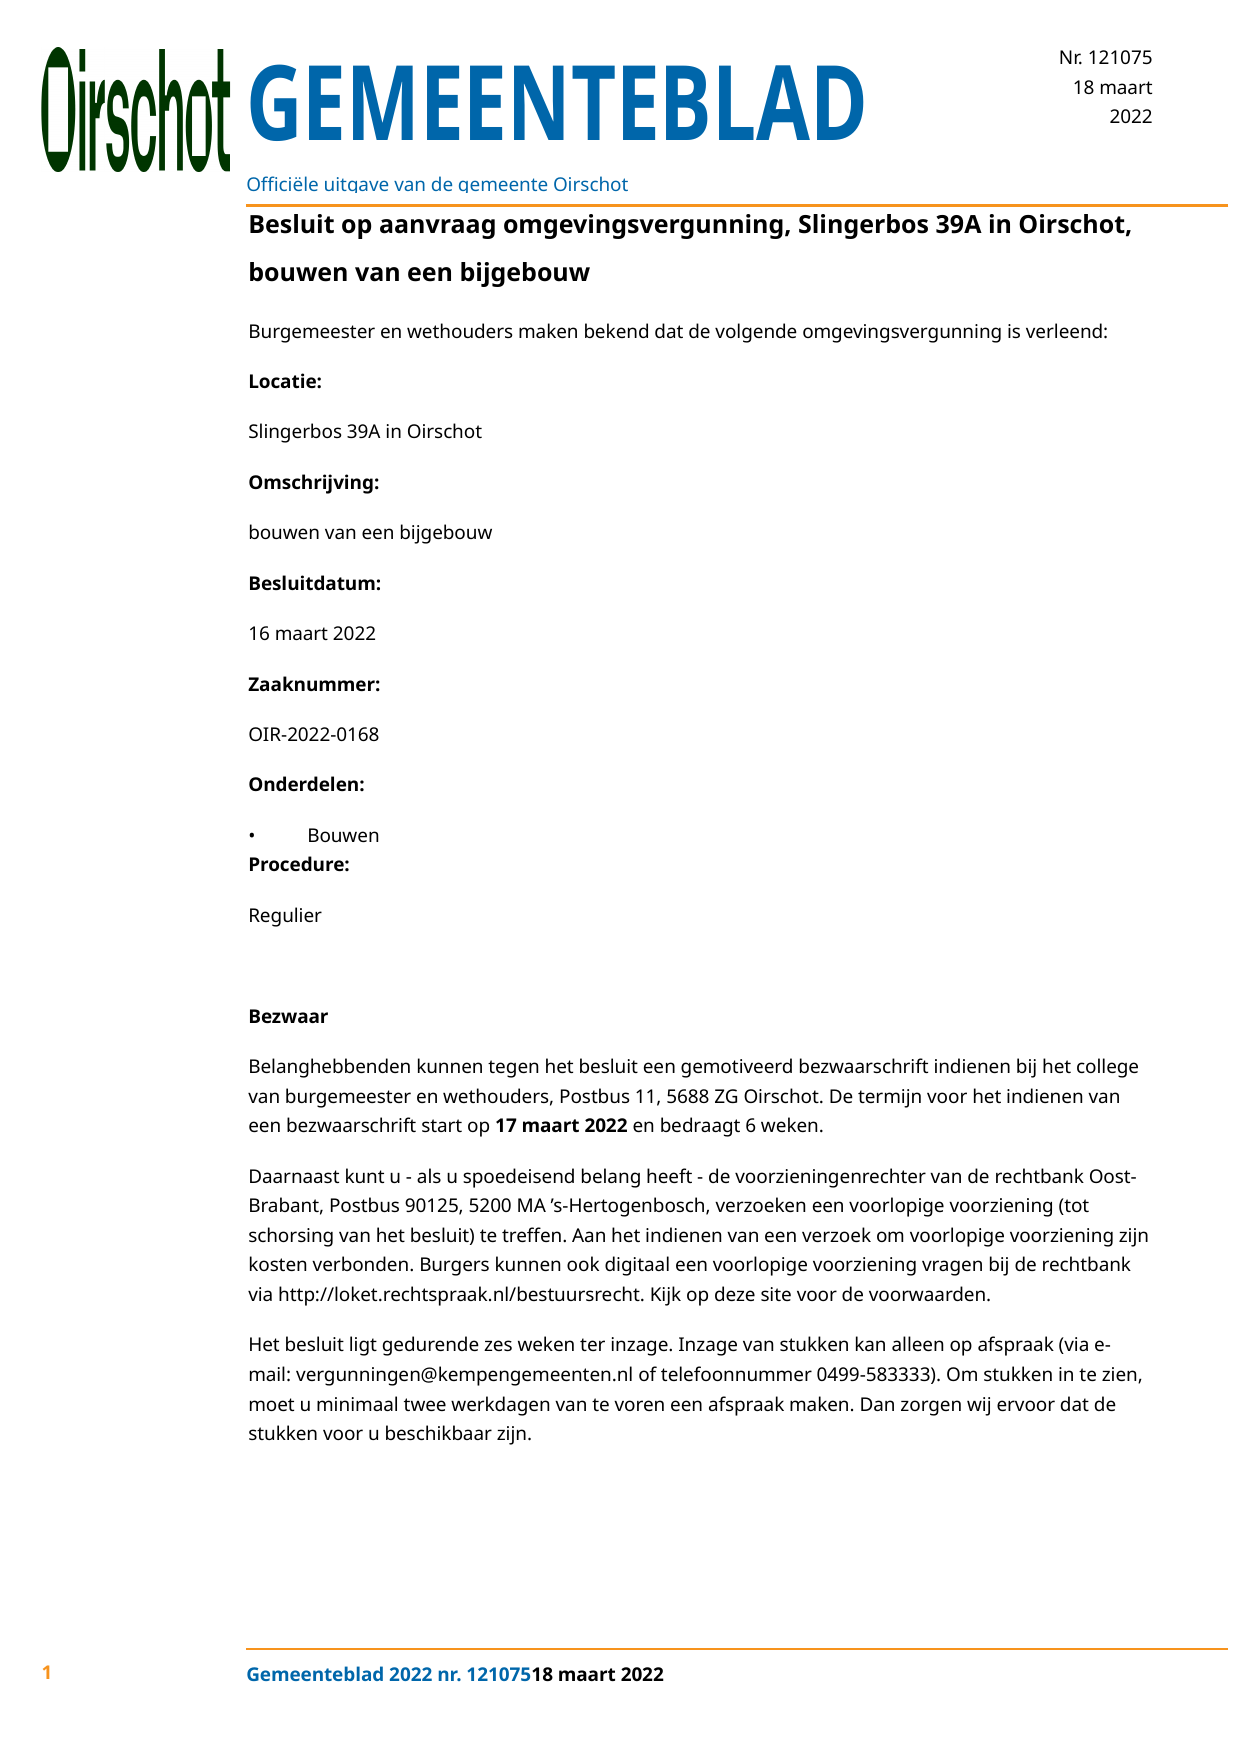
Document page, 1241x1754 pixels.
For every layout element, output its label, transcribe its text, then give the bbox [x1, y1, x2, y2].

text Daarnaast kunt u - als u spoedeisend belang heeft - de voorzieningenrechter van de rechtbank Oost-Brabant, Postbus 90125, 5200 MA ’s-Hertogenbosch, verzoeken een voorlopige voorziening (tot schorsing van het besluit) te treffen. Aan het indienen van een verzoek om voorlopige voorziening zijn kosten verbonden. Burgers kunnen ook digitaal een voorlopige voorziening vragen bij de rechtbank via http://loket.rechtspraak.nl/bestuursrecht. Kijk op deze site voor de voorwaarden. [248, 1163, 1152, 1307]
text Besluitdatum: [248, 570, 1152, 596]
text Bezwaar [248, 1003, 1152, 1029]
text Regulier [248, 902, 1152, 928]
text Zaaknummer: [248, 671, 1152, 697]
list Bouwen [248, 822, 1152, 848]
text Belanghebbenden kunnen tegen het besluit een gemotiveerd bezwaarschrift indienen bij het college van burgemeester en wethouders, Postbus 11, 5688 ZG Oirschot. De termijn voor het indienen van een bezwaarschrift start op 17 maart 2022 en bedraagt 6 weken. [248, 1053, 1152, 1138]
text Procedure: [248, 852, 1152, 877]
picture [41, 47, 231, 172]
text bouwen van een bijgebouw [248, 519, 1152, 545]
text Onderdelen: [248, 772, 1152, 797]
text Locatie: [248, 368, 1152, 394]
text Besluit op aanvraag omgevingsvergunning, Slingerbos 39A in Oirschot, bouwen van een bijgebouw [248, 207, 1152, 288]
text Slingerbos 39A in Oirschot [248, 419, 1152, 444]
text 16 maart 2022 [248, 620, 1152, 646]
text Omschrijving: [248, 469, 1152, 495]
text OIR-2022-0168 [248, 721, 1152, 747]
text Burgemeester en wethouders maken bekend dat de volgende omgevingsvergunning is verleend: [248, 318, 1152, 344]
text Het besluit ligt gedurende zes weken ter inzage. Inzage van stukken kan alleen op afspraak (via e-mail: vergunningen@kempengemeenten.nl of telefoonnummer 0499-583333). Om stukken in te zien, moet u minimaal twee werkdagen van te voren een afspraak maken. Dan zorgen wij ervoor dat de stukken voor u beschikbaar zijn. [248, 1332, 1152, 1446]
